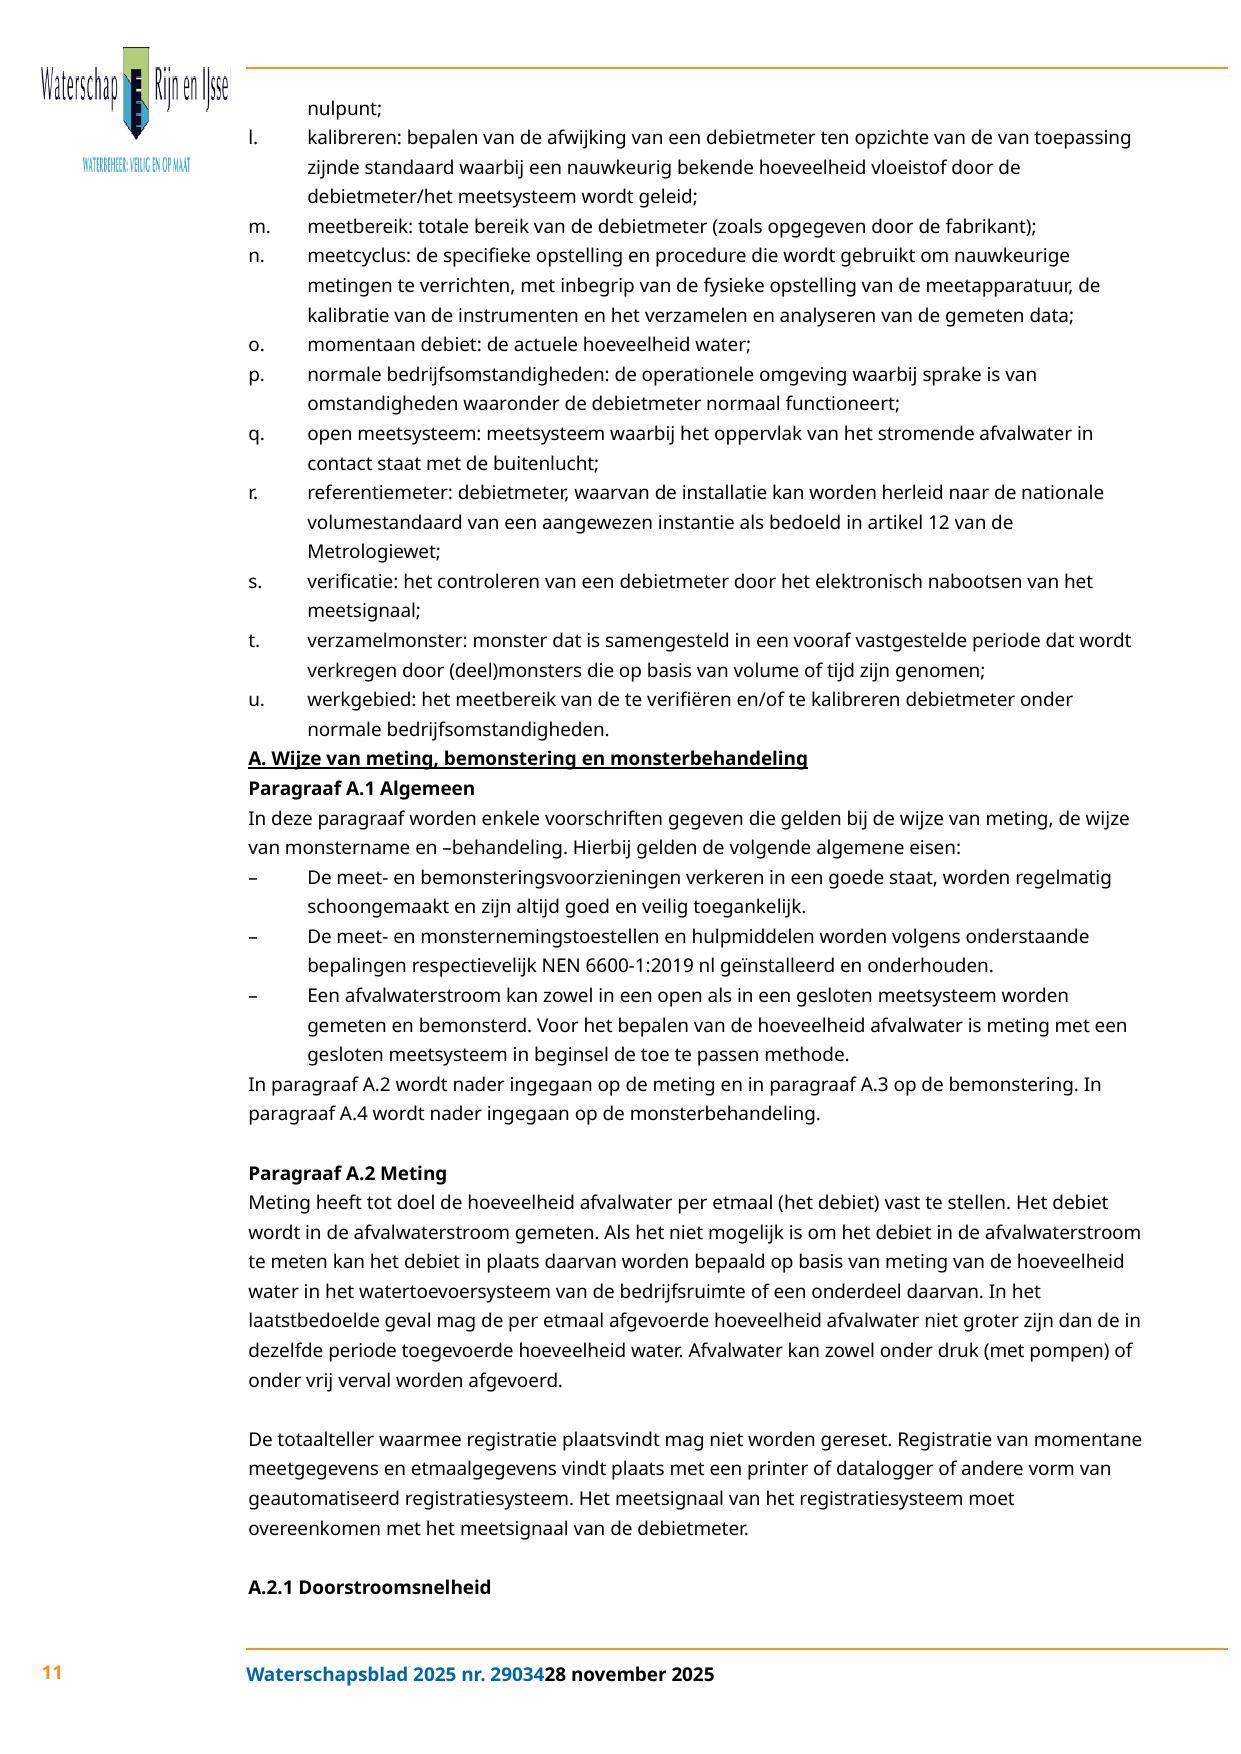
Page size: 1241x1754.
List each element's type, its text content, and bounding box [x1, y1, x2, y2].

picture [41, 47, 231, 172]
list verzamelmonster: monster dat is samengesteld in een vooraf vastgestelde periode dat wordt verkregen door (deel)monsters die op basis van volume of tijd zijn genomen; [248, 627, 1152, 683]
text In paragraaf A.2 wordt nader ingegaan op de meting en in paragraaf A.3 op de bemonstering. In paragraaf A.4 wordt nader ingegaan op de monsterbehandeling. [248, 1071, 1152, 1126]
list kalibreren: bepalen van de afwijking van een debietmeter ten opzichte van de van toepassing zijnde standaard waarbij een nauwkeurig bekende hoeveelheid vloeistof door de debietmeter/het meetsysteem wordt geleid; [248, 124, 1152, 209]
text De totaalteller waarmee registratie plaatsvindt mag niet worden gereset. Registratie van momentane meetgegevens en etmaalgegevens vindt plaats met een printer of datalogger of andere vorm van geautomatiseerd registratiesysteem. Het meetsignaal van het registratiesysteem moet overeenkomen met het meetsignaal van de debietmeter. [248, 1426, 1152, 1541]
list nulpunt; [248, 95, 1152, 121]
list open meetsysteem: meetsysteem waarbij het oppervlak van het stromende afvalwater in contact staat met de buitenlucht; [248, 420, 1152, 476]
list referentiemeter: debietmeter, waarvan de installatie kan worden herleid naar de nationale volumestandaard van een aangewezen instantie als bedoeld in artikel 12 van de Metrologiewet; [248, 479, 1152, 564]
list momentaan debiet: de actuele hoeveelheid water; [248, 331, 1152, 357]
list werkgebied: het meetbereik van de te verifiëren en/of te kalibreren debietmeter onder normale bedrijfsomstandigheden. [248, 686, 1152, 742]
list De meet- en bemonsteringsvoorzieningen verkeren in een goede staat, worden regelmatig schoongemaakt en zijn altijd goed en veilig toegankelijk. [248, 864, 1152, 919]
text Meting heeft tot doel de hoeveelheid afvalwater per etmaal (het debiet) vast te stellen. Het debiet wordt in de afvalwaterstroom gemeten. Als het niet mogelijk is om het debiet in de afvalwaterstroom te meten kan het debiet in plaats daarvan worden bepaald op basis van meting van de hoeveelheid water in het watertoevoersysteem van de bedrijfsruimte of een onderdeel daarvan. In het laatstbedoelde geval mag de per etmaal afgevoerde hoeveelheid afvalwater niet groter zijn dan de in dezelfde periode toegevoerde hoeveelheid water. Afvalwater kan zowel onder druk (met pompen) of onder vrij verval worden afgevoerd. [248, 1189, 1152, 1393]
list meetcyclus: de specifieke opstelling en procedure die wordt gebruikt om nauwkeurige metingen te verrichten, met inbegrip van de fysieke opstelling van de meetapparatuur, de kalibratie van de instrumenten en het verzamelen en analyseren van de gemeten data; [248, 243, 1152, 328]
text A.2.1 Doorstroomsnelheid [248, 1574, 1152, 1600]
text Paragraaf A.2 Meting [248, 1160, 1152, 1186]
list meetbereik: totale bereik van de debietmeter (zoals opgegeven door de fabrikant); [248, 213, 1152, 239]
list De meet- en monsternemingstoestellen en hulpmiddelen worden volgens onderstaande bepalingen respectievelijk NEN 6600-1:2019 nl geïnstalleerd en onderhouden. [248, 923, 1152, 978]
list normale bedrijfsomstandigheden: de operationele omgeving waarbij sprake is van omstandigheden waaronder de debietmeter normaal functioneert; [248, 361, 1152, 416]
text A. Wijze van meting, bemonstering en monsterbehandeling [248, 746, 1152, 771]
list Een afvalwaterstroom kan zowel in een open als in een gesloten meetsysteem worden gemeten en bemonsterd. Voor het bepalen van de hoeveelheid afvalwater is meting met een gesloten meetsysteem in beginsel de toe te passen methode. [248, 982, 1152, 1067]
list verificatie: het controleren van een debietmeter door het elektronisch nabootsen van het meetsignaal; [248, 568, 1152, 623]
text In deze paragraaf worden enkele voorschriften gegeven die gelden bij de wijze van meting, de wijze van monstername en –behandeling. Hierbij gelden de volgende algemene eisen: [248, 805, 1152, 860]
text Paragraaf A.1 Algemeen [248, 775, 1152, 801]
